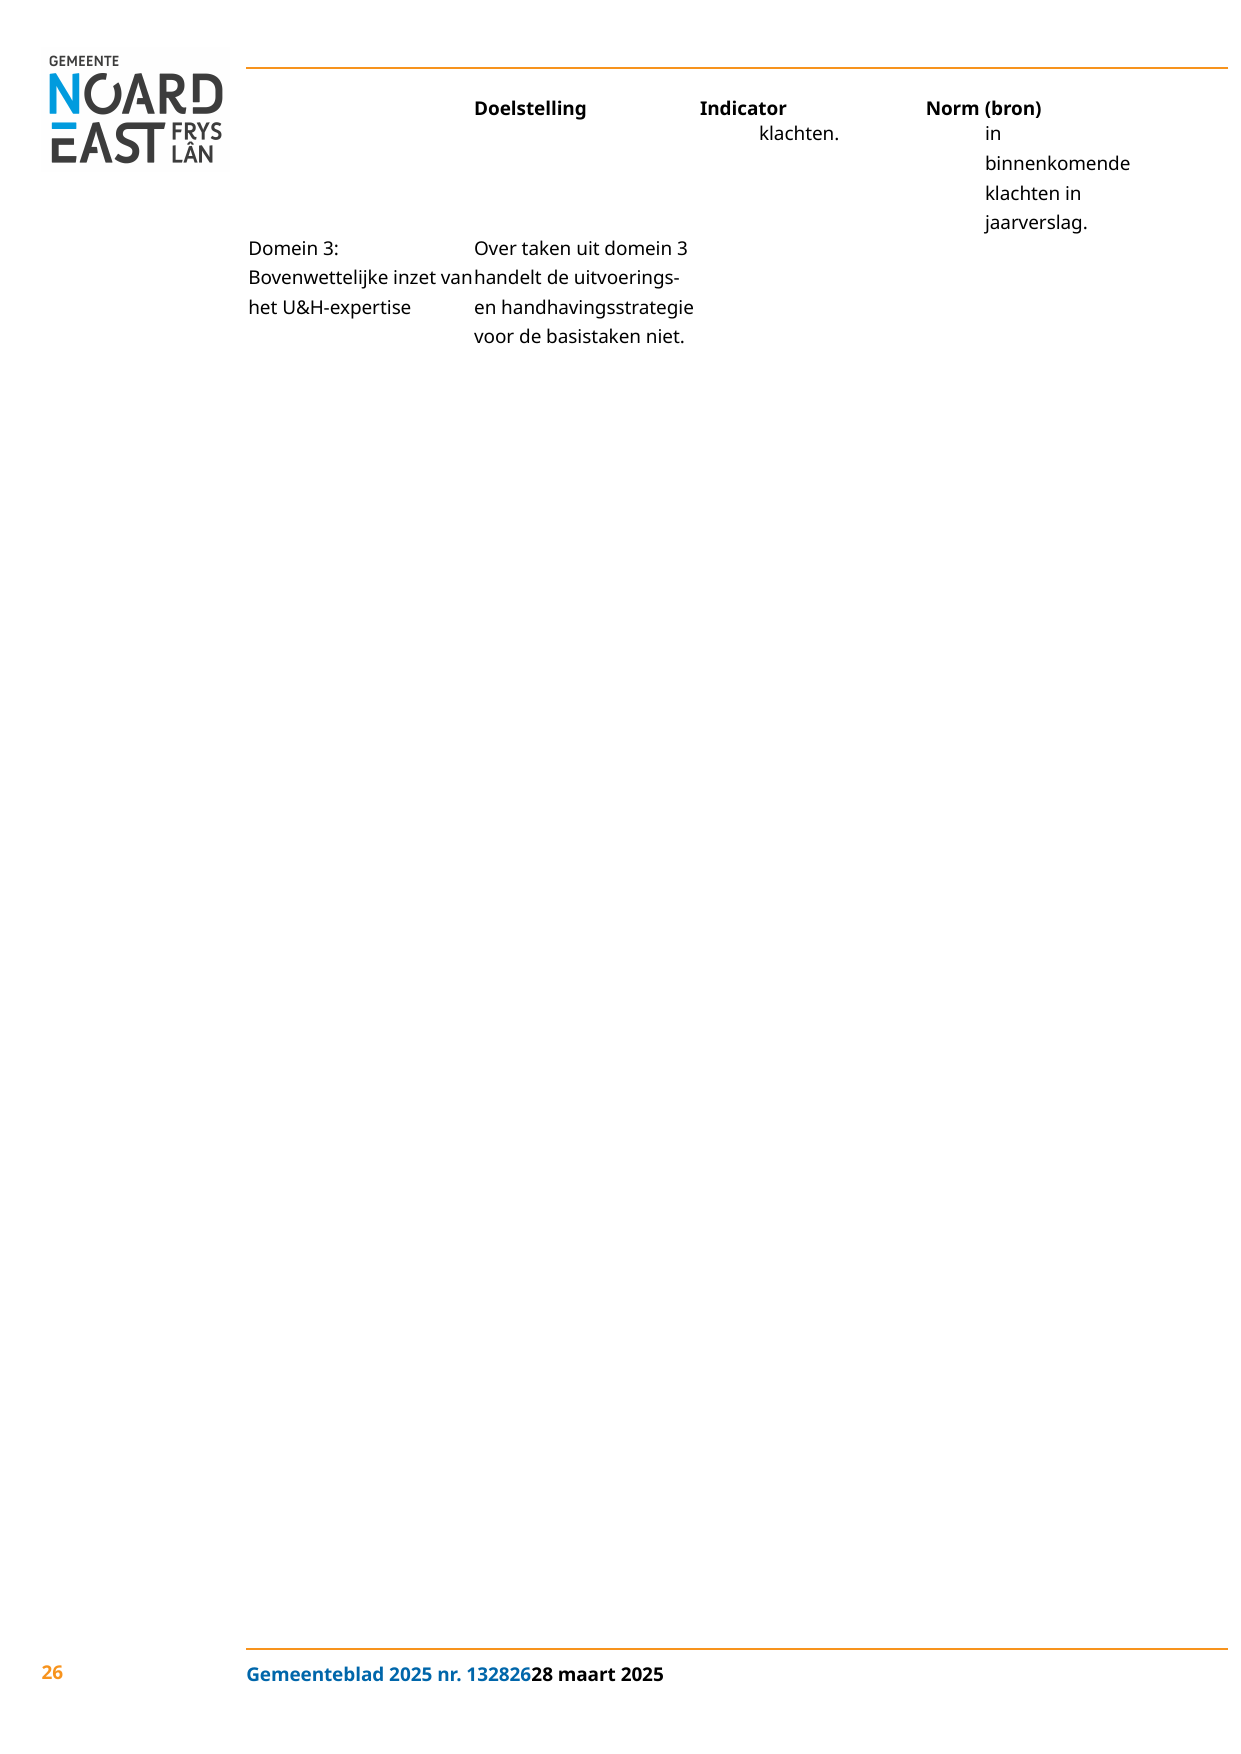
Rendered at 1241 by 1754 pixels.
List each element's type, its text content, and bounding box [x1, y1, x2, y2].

table_header [248, 95, 474, 121]
table_cell [474, 121, 700, 235]
table_cell [248, 121, 474, 235]
table_cell [700, 235, 926, 349]
table_header Norm (bron) [926, 95, 1152, 121]
table_cell in binnenkomende klachten in jaarverslag. [926, 121, 1152, 235]
table_header Indicator [700, 95, 926, 121]
picture [41, 47, 231, 172]
table_cell Domein 3: Bovenwettelijke inzet van het U&H-expertise [248, 235, 474, 349]
table_cell Over taken uit domein 3 handelt de uitvoerings- en handhavingsstrategie voor de basistaken niet. [474, 235, 700, 349]
table_header Doelstelling [474, 95, 700, 121]
table_cell [926, 235, 1152, 349]
table_cell klachten. [700, 121, 926, 235]
